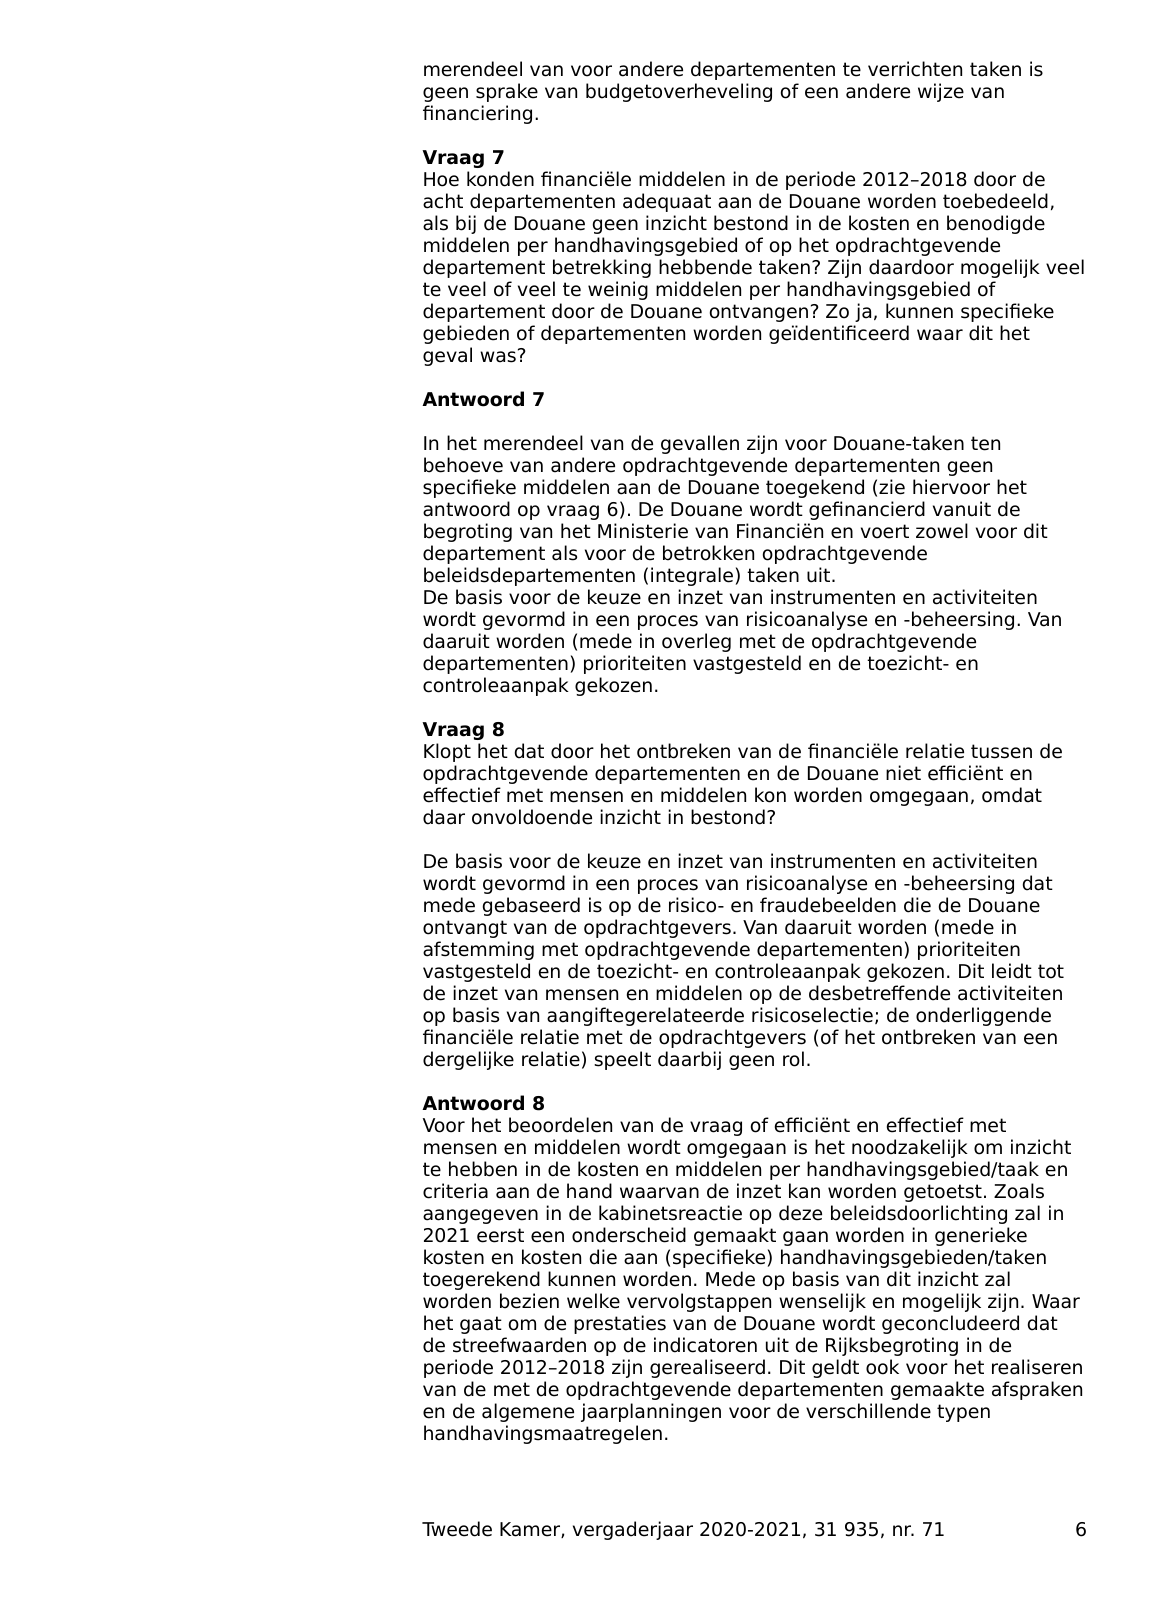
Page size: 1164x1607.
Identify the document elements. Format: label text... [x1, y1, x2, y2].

text De basis voor de keuze en inzet van instrumenten en activiteiten wordt gevormd in een proces van risicoanalyse en -beheersing. Van daaruit worden (mede in overleg met de opdrachtgevende departementen) prioriteiten vastgesteld en de toezicht- en controleaanpak gekozen. [422, 587, 1087, 697]
text Voor het beoordelen van de vraag of efficiënt en effectief met mensen en middelen wordt omgegaan is het noodzakelijk om inzicht te hebben in de kosten en middelen per handhavingsgebied/taak en criteria aan de hand waarvan de inzet kan worden getoetst. Zoals aangegeven in de kabinetsreactie op deze beleidsdoorlichting zal in 2021 eerst een onderscheid gemaakt gaan worden in generieke kosten en kosten die aan (specifieke) handhavingsgebieden/taken toegerekend kunnen worden. Mede op basis van dit inzicht zal worden bezien welke vervolgstappen wenselijk en mogelijk zijn. Waar het gaat om de prestaties van de Douane wordt geconcludeerd dat de streefwaarden op de indicatoren uit de Rijksbegroting in de periode 2012–2018 zijn gerealiseerd. Dit geldt ook voor het realiseren van de met de opdrachtgevende departementen gemaakte afspraken en de algemene jaarplanningen voor de verschillende typen handhavingsmaatregelen. [422, 1115, 1087, 1445]
text merendeel van voor andere departementen te verrichten taken is geen sprake van budgetoverheveling of een andere wijze van financiering. [422, 59, 1087, 125]
subtitle Antwoord 7 [422, 389, 1087, 411]
text Klopt het dat door het ontbreken van de financiële relatie tussen de opdrachtgevende departementen en de Douane niet efficiënt en effectief met mensen en middelen kon worden omgegaan, omdat daar onvoldoende inzicht in bestond? [422, 741, 1087, 829]
subtitle Vraag 8 [422, 719, 1087, 741]
subtitle Antwoord 8 [422, 1093, 1087, 1115]
text Hoe konden financiële middelen in de periode 2012–2018 door de acht departementen adequaat aan de Douane worden toebedeeld, als bij de Douane geen inzicht bestond in de kosten en benodigde middelen per handhavingsgebied of op het opdrachtgevende departement betrekking hebbende taken? Zijn daardoor mogelijk veel te veel of veel te weinig middelen per handhavingsgebied of departement door de Douane ontvangen? Zo ja, kunnen specifieke gebieden of departementen worden geïdentificeerd waar dit het geval was? [422, 169, 1087, 367]
subtitle Vraag 7 [422, 147, 1087, 169]
text De basis voor de keuze en inzet van instrumenten en activiteiten wordt gevormd in een proces van risicoanalyse en -beheersing dat mede gebaseerd is op de risico- en fraudebeelden die de Douane ontvangt van de opdrachtgevers. Van daaruit worden (mede in afstemming met opdrachtgevende departementen) prioriteiten vastgesteld en de toezicht- en controleaanpak gekozen. Dit leidt tot de inzet van mensen en middelen op de desbetreffende activiteiten op basis van aangiftegerelateerde risicoselectie; de onderliggende financiële relatie met de opdrachtgevers (of het ontbreken van een dergelijke relatie) speelt daarbij geen rol. [422, 851, 1087, 1071]
text In het merendeel van de gevallen zijn voor Douane-taken ten behoeve van andere opdrachtgevende departementen geen specifieke middelen aan de Douane toegekend (zie hiervoor het antwoord op vraag 6). De Douane wordt gefinancierd vanuit de begroting van het Ministerie van Financiën en voert zowel voor dit departement als voor de betrokken opdrachtgevende beleidsdepartementen (integrale) taken uit. [422, 433, 1087, 587]
